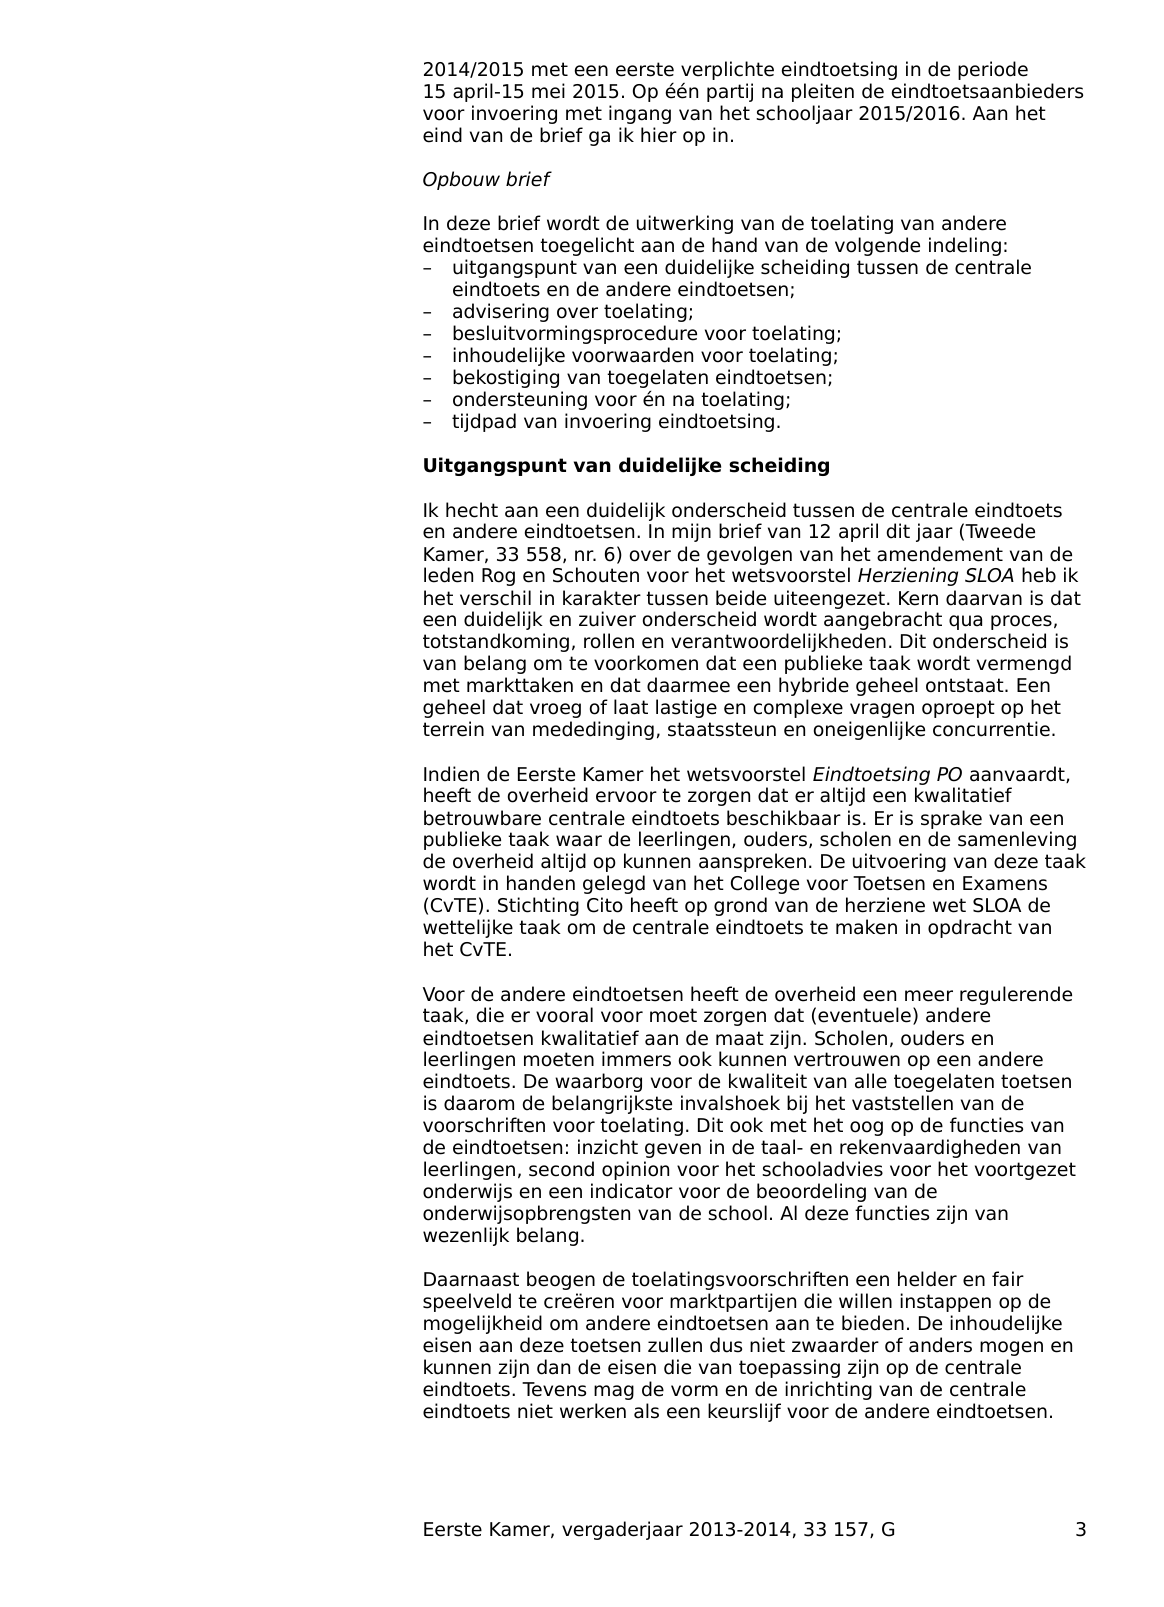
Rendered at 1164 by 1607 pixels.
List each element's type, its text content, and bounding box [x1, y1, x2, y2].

subtitle Opbouw brief [422, 169, 1087, 191]
text – advisering over toelating; [422, 301, 1087, 323]
text – bekostiging van toegelaten eindtoetsen; [422, 367, 1087, 389]
text Voor de andere eindtoetsen heeft de overheid een meer regulerende taak, die er vooral voor moet zorgen dat (eventuele) andere eindtoetsen kwalitatief aan de maat zijn. Scholen, ouders en leerlingen moeten immers ook kunnen vertrouwen op een andere eindtoets. De waarborg voor de kwaliteit van alle toegelaten toetsen is daarom de belangrijkste invalshoek bij het vaststellen van de voorschriften voor toelating. Dit ook met het oog op de functies van de eindtoetsen: inzicht geven in de taal- en rekenvaardigheden van leerlingen, second opinion voor het schooladvies voor het voortgezet onderwijs en een indicator voor de beoordeling van de onderwijsopbrengsten van de school. Al deze functies zijn van wezenlijk belang. [422, 983, 1087, 1247]
text – ondersteuning voor én na toelating; [422, 389, 1087, 411]
text Daarnaast beogen de toelatingsvoorschriften een helder en fair speelveld te creëren voor marktpartijen die willen instappen op de mogelijkheid om andere eindtoetsen aan te bieden. De inhoudelijke eisen aan deze toetsen zullen dus niet zwaarder of anders mogen en kunnen zijn dan de eisen die van toepassing zijn op de centrale eindtoets. Tevens mag de vorm en de inrichting van de centrale eindtoets niet werken als een keurslijf voor de andere eindtoetsen. [422, 1269, 1087, 1423]
text – besluitvormingsprocedure voor toelating; [422, 323, 1087, 345]
text – uitgangspunt van een duidelijke scheiding tussen de centrale eindtoets en de andere eindtoetsen; [422, 257, 1087, 301]
text 2014/2015 met een eerste verplichte eindtoetsing in de periode 15 april-15 mei 2015. Op één partij na pleiten de eindtoetsaanbieders voor invoering met ingang van het schooljaar 2015/2016. Aan het eind van de brief ga ik hier op in. [422, 59, 1087, 147]
text In deze brief wordt de uitwerking van de toelating van andere eindtoetsen toegelicht aan de hand van de volgende indeling: [422, 213, 1087, 257]
text Ik hecht aan een duidelijk onderscheid tussen de centrale eindtoets en andere eindtoetsen. In mijn brief van 12 april dit jaar (Tweede Kamer, 33 558, nr. 6) over de gevolgen van het amendement van de leden Rog en Schouten voor het wetsvoorstel Herziening SLOA heb ik het verschil in karakter tussen beide uiteengezet. Kern daarvan is dat een duidelijk en zuiver onderscheid wordt aangebracht qua proces, totstandkoming, rollen en verantwoordelijkheden. Dit onderscheid is van belang om te voorkomen dat een publieke taak wordt vermengd met markttaken en dat daarmee een hybride geheel ontstaat. Een geheel dat vroeg of laat lastige en complexe vragen oproept op het terrein van mededinging, staatssteun en oneigenlijke concurrentie. [422, 499, 1087, 741]
text – tijdpad van invoering eindtoetsing. [422, 411, 1087, 433]
subtitle Uitgangspunt van duidelijke scheiding [422, 455, 1087, 477]
text – inhoudelijke voorwaarden voor toelating; [422, 345, 1087, 367]
text Indien de Eerste Kamer het wetsvoorstel Eindtoetsing PO aanvaardt, heeft de overheid ervoor te zorgen dat er altijd een kwalitatief betrouwbare centrale eindtoets beschikbaar is. Er is sprake van een publieke taak waar de leerlingen, ouders, scholen en de samenleving de overheid altijd op kunnen aanspreken. De uitvoering van deze taak wordt in handen gelegd van het College voor Toetsen en Examens (CvTE). Stichting Cito heeft op grond van de herziene wet SLOA de wettelijke taak om de centrale eindtoets te maken in opdracht van het CvTE. [422, 763, 1087, 961]
